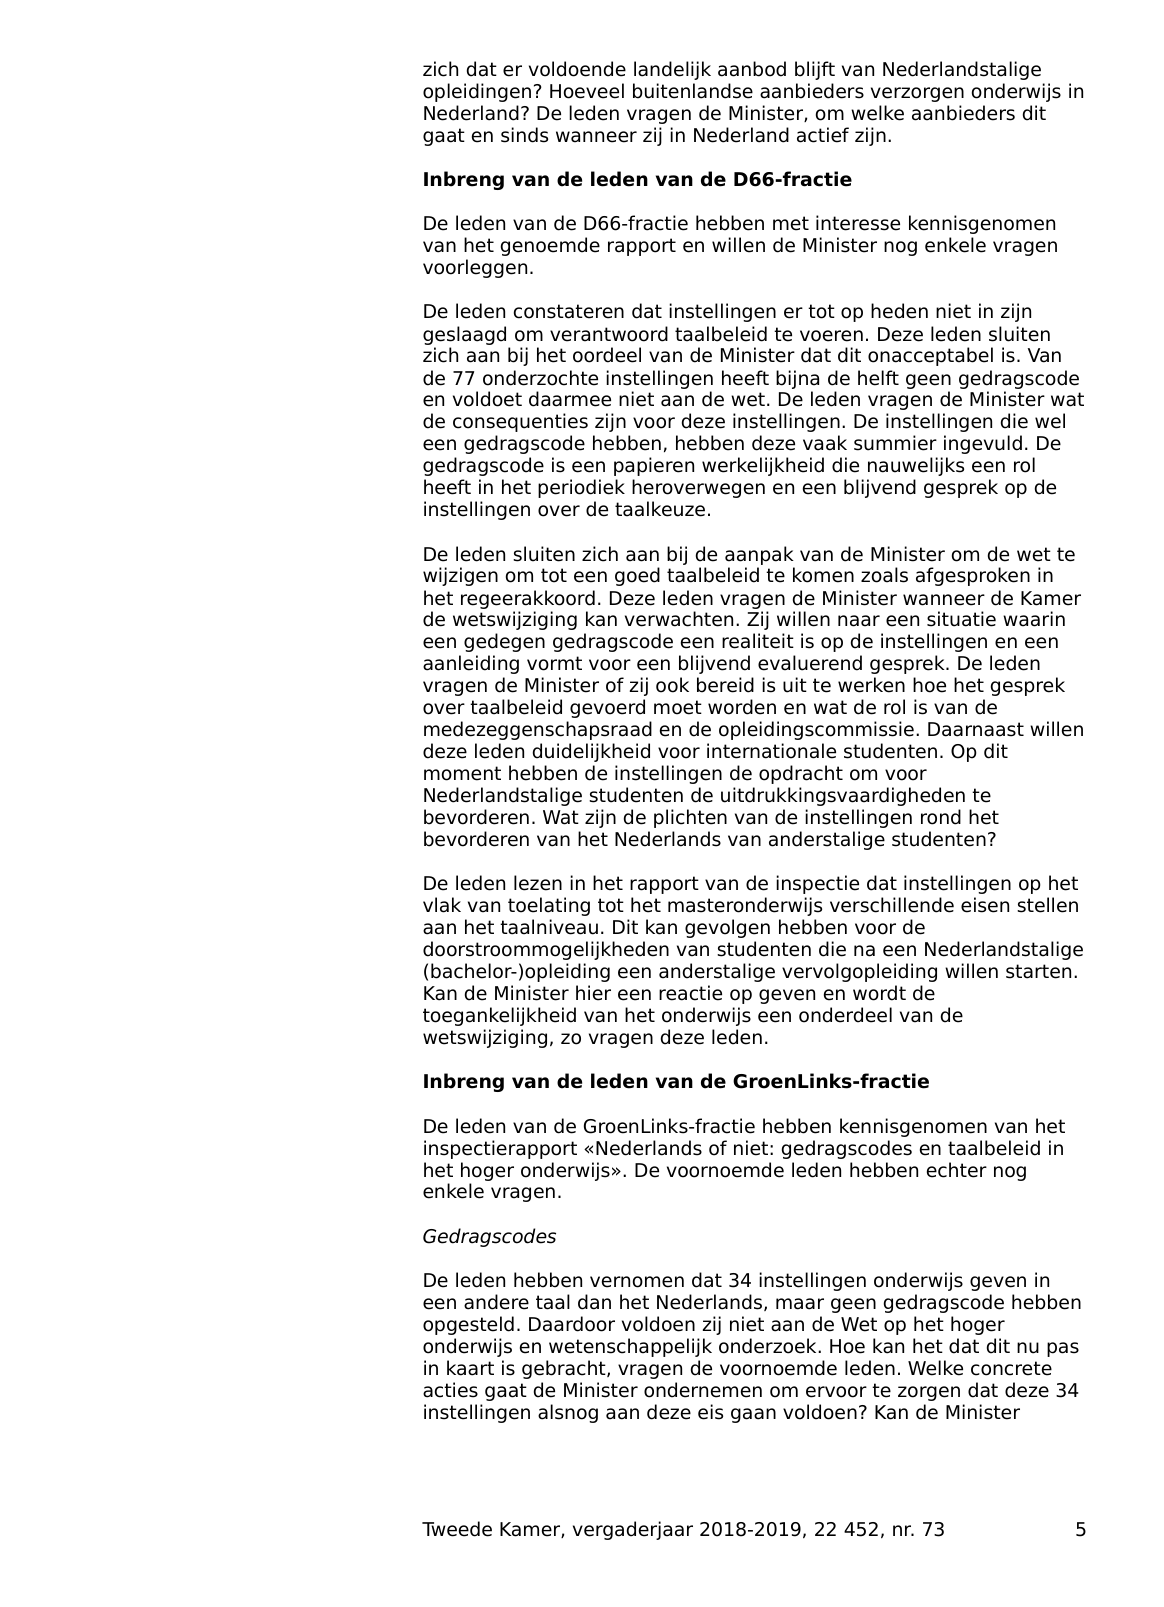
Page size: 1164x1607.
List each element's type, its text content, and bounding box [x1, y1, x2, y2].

text De leden sluiten zich aan bij de aanpak van de Minister om de wet te wijzigen om tot een goed taalbeleid te komen zoals afgesproken in het regeerakkoord. Deze leden vragen de Minister wanneer de Kamer de wetswijziging kan verwachten. Zij willen naar een situatie waarin een gedegen gedragscode een realiteit is op de instellingen en een aanleiding vormt voor een blijvend evaluerend gesprek. De leden vragen de Minister of zij ook bereid is uit te werken hoe het gesprek over taalbeleid gevoerd moet worden en wat de rol is van de medezeggenschapsraad en de opleidingscommissie. Daarnaast willen deze leden duidelijkheid voor internationale studenten. Op dit moment hebben de instellingen de opdracht om voor Nederlandstalige studenten de uitdrukkingsvaardigheden te bevorderen. Wat zijn de plichten van de instellingen rond het bevorderen van het Nederlands van anderstalige studenten? [422, 543, 1087, 851]
subtitle Gedragscodes [422, 1226, 1087, 1248]
text De leden constateren dat instellingen er tot op heden niet in zijn geslaagd om verantwoord taalbeleid te voeren. Deze leden sluiten zich aan bij het oordeel van de Minister dat dit onacceptabel is. Van de 77 onderzochte instellingen heeft bijna de helft geen gedragscode en voldoet daarmee niet aan de wet. De leden vragen de Minister wat de consequenties zijn voor deze instellingen. De instellingen die wel een gedragscode hebben, hebben deze vaak summier ingevuld. De gedragscode is een papieren werkelijkheid die nauwelijks een rol heeft in het periodiek heroverwegen en een blijvend gesprek op de instellingen over de taalkeuze. [422, 301, 1087, 521]
subtitle Inbreng van de leden van de D66-fractie [422, 169, 1087, 191]
subtitle Inbreng van de leden van de GroenLinks-fractie [422, 1071, 1087, 1093]
text De leden hebben vernomen dat 34 instellingen onderwijs geven in een andere taal dan het Nederlands, maar geen gedragscode hebben opgesteld. Daardoor voldoen zij niet aan de Wet op het hoger onderwijs en wetenschappelijk onderzoek. Hoe kan het dat dit nu pas in kaart is gebracht, vragen de voornoemde leden. Welke concrete acties gaat de Minister ondernemen om ervoor te zorgen dat deze 34 instellingen alsnog aan deze eis gaan voldoen? Kan de Minister [422, 1270, 1087, 1424]
text De leden lezen in het rapport van de inspectie dat instellingen op het vlak van toelating tot het masteronderwijs verschillende eisen stellen aan het taalniveau. Dit kan gevolgen hebben voor de doorstroommogelijkheden van studenten die na een Nederlandstalige (bachelor-)opleiding een anderstalige vervolgopleiding willen starten. Kan de Minister hier een reactie op geven en wordt de toegankelijkheid van het onderwijs een onderdeel van de wetswijziging, zo vragen deze leden. [422, 873, 1087, 1049]
text zich dat er voldoende landelijk aanbod blijft van Nederlandstalige opleidingen? Hoeveel buitenlandse aanbieders verzorgen onderwijs in Nederland? De leden vragen de Minister, om welke aanbieders dit gaat en sinds wanneer zij in Nederland actief zijn. [422, 59, 1087, 147]
text De leden van de GroenLinks-fractie hebben kennisgenomen van het inspectierapport «Nederlands of niet: gedragscodes en taalbeleid in het hoger onderwijs». De voornoemde leden hebben echter nog enkele vragen. [422, 1116, 1087, 1203]
text De leden van de D66-fractie hebben met interesse kennisgenomen van het genoemde rapport en willen de Minister nog enkele vragen voorleggen. [422, 213, 1087, 279]
